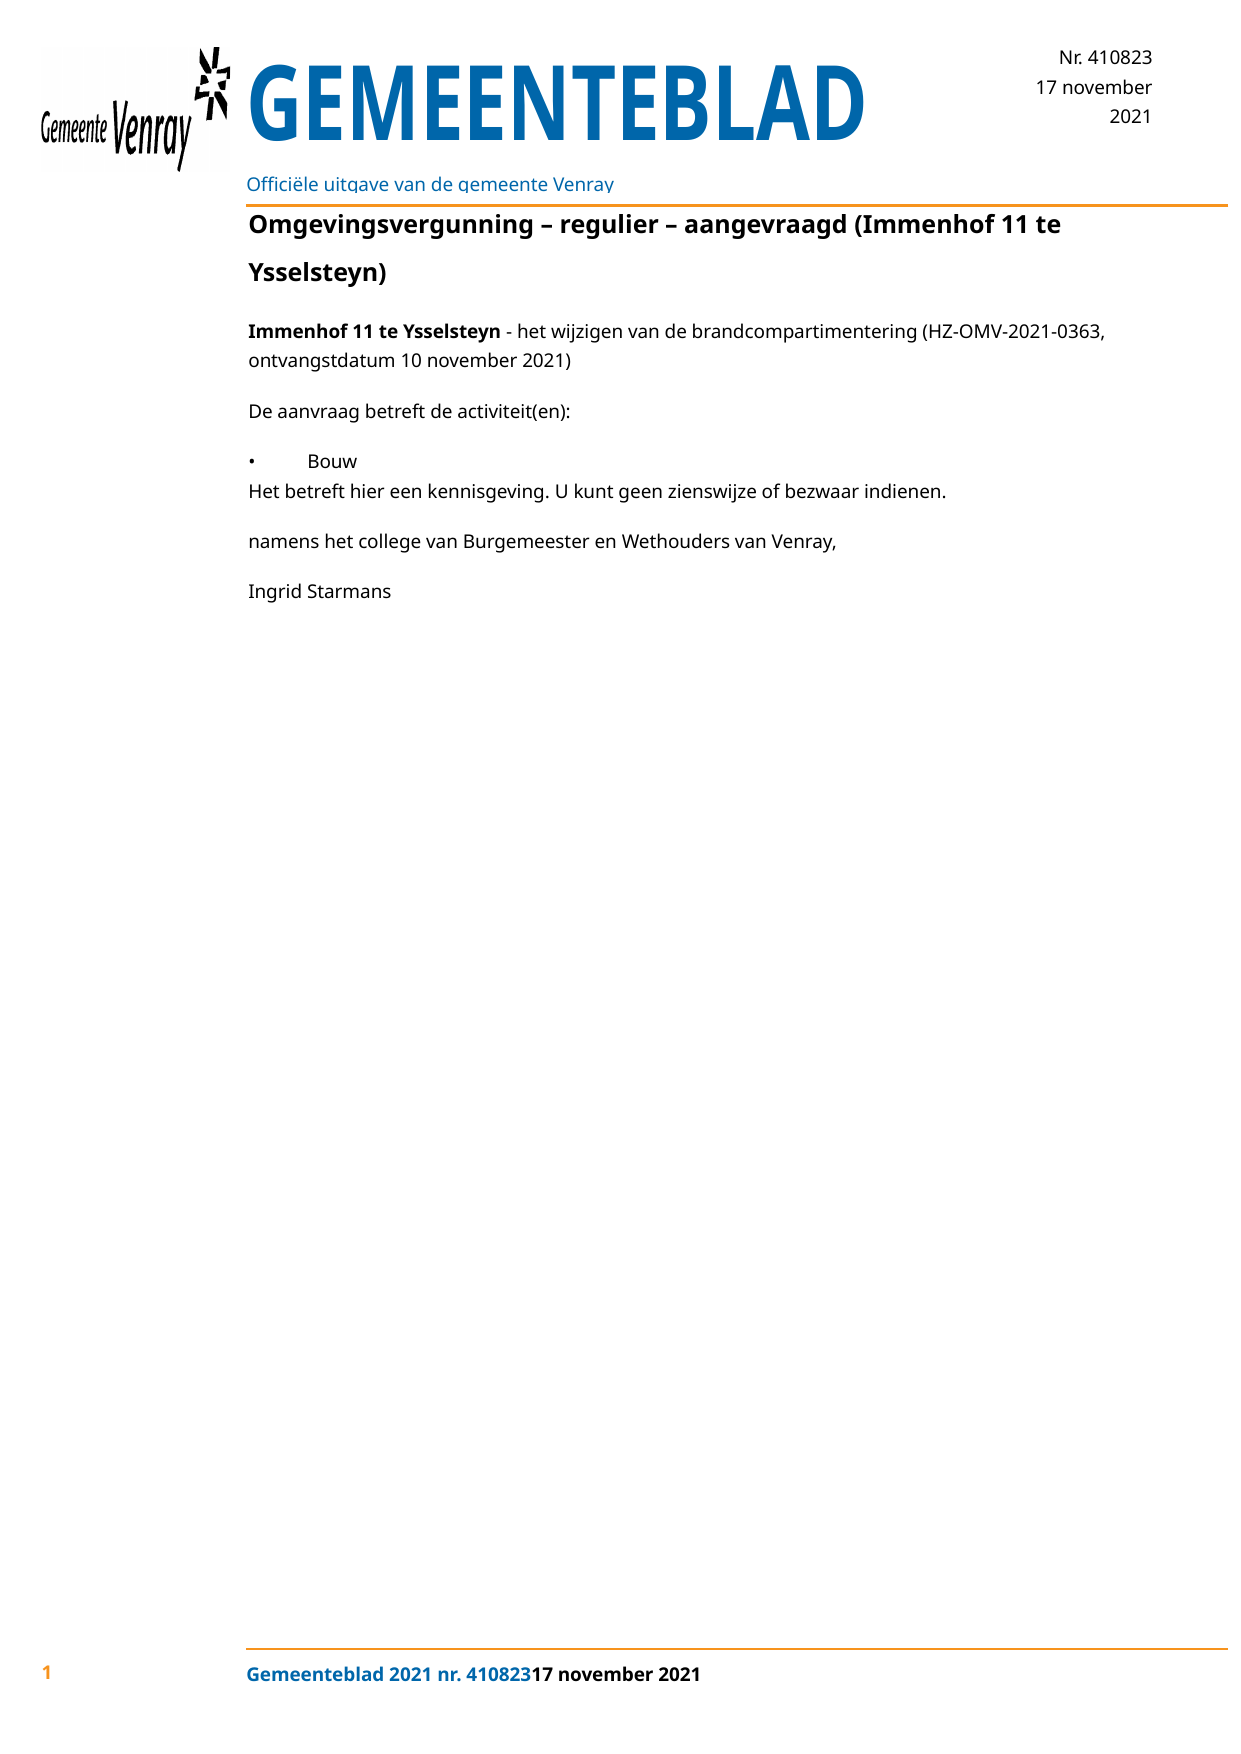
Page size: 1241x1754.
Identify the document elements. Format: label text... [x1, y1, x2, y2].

text Immenhof 11 te Ysselsteyn - het wijzigen van de brandcompartimentering (HZ-OMV-2021-0363, ontvangstdatum 10 november 2021) [248, 318, 1152, 373]
picture [41, 47, 231, 172]
text Het betreft hier een kennisgeving. U kunt geen zienswijze of bezwaar indienen. [248, 478, 1152, 504]
text De aanvraag betreft de activiteit(en): [248, 398, 1152, 424]
text namens het college van Burgemeester en Wethouders van Venray, [248, 528, 1152, 554]
text Ingrid Starmans [248, 579, 1152, 604]
list Bouw [248, 448, 1152, 474]
text Omgevingsvergunning – regulier – aangevraagd (Immenhof 11 te Ysselsteyn) [248, 207, 1152, 288]
